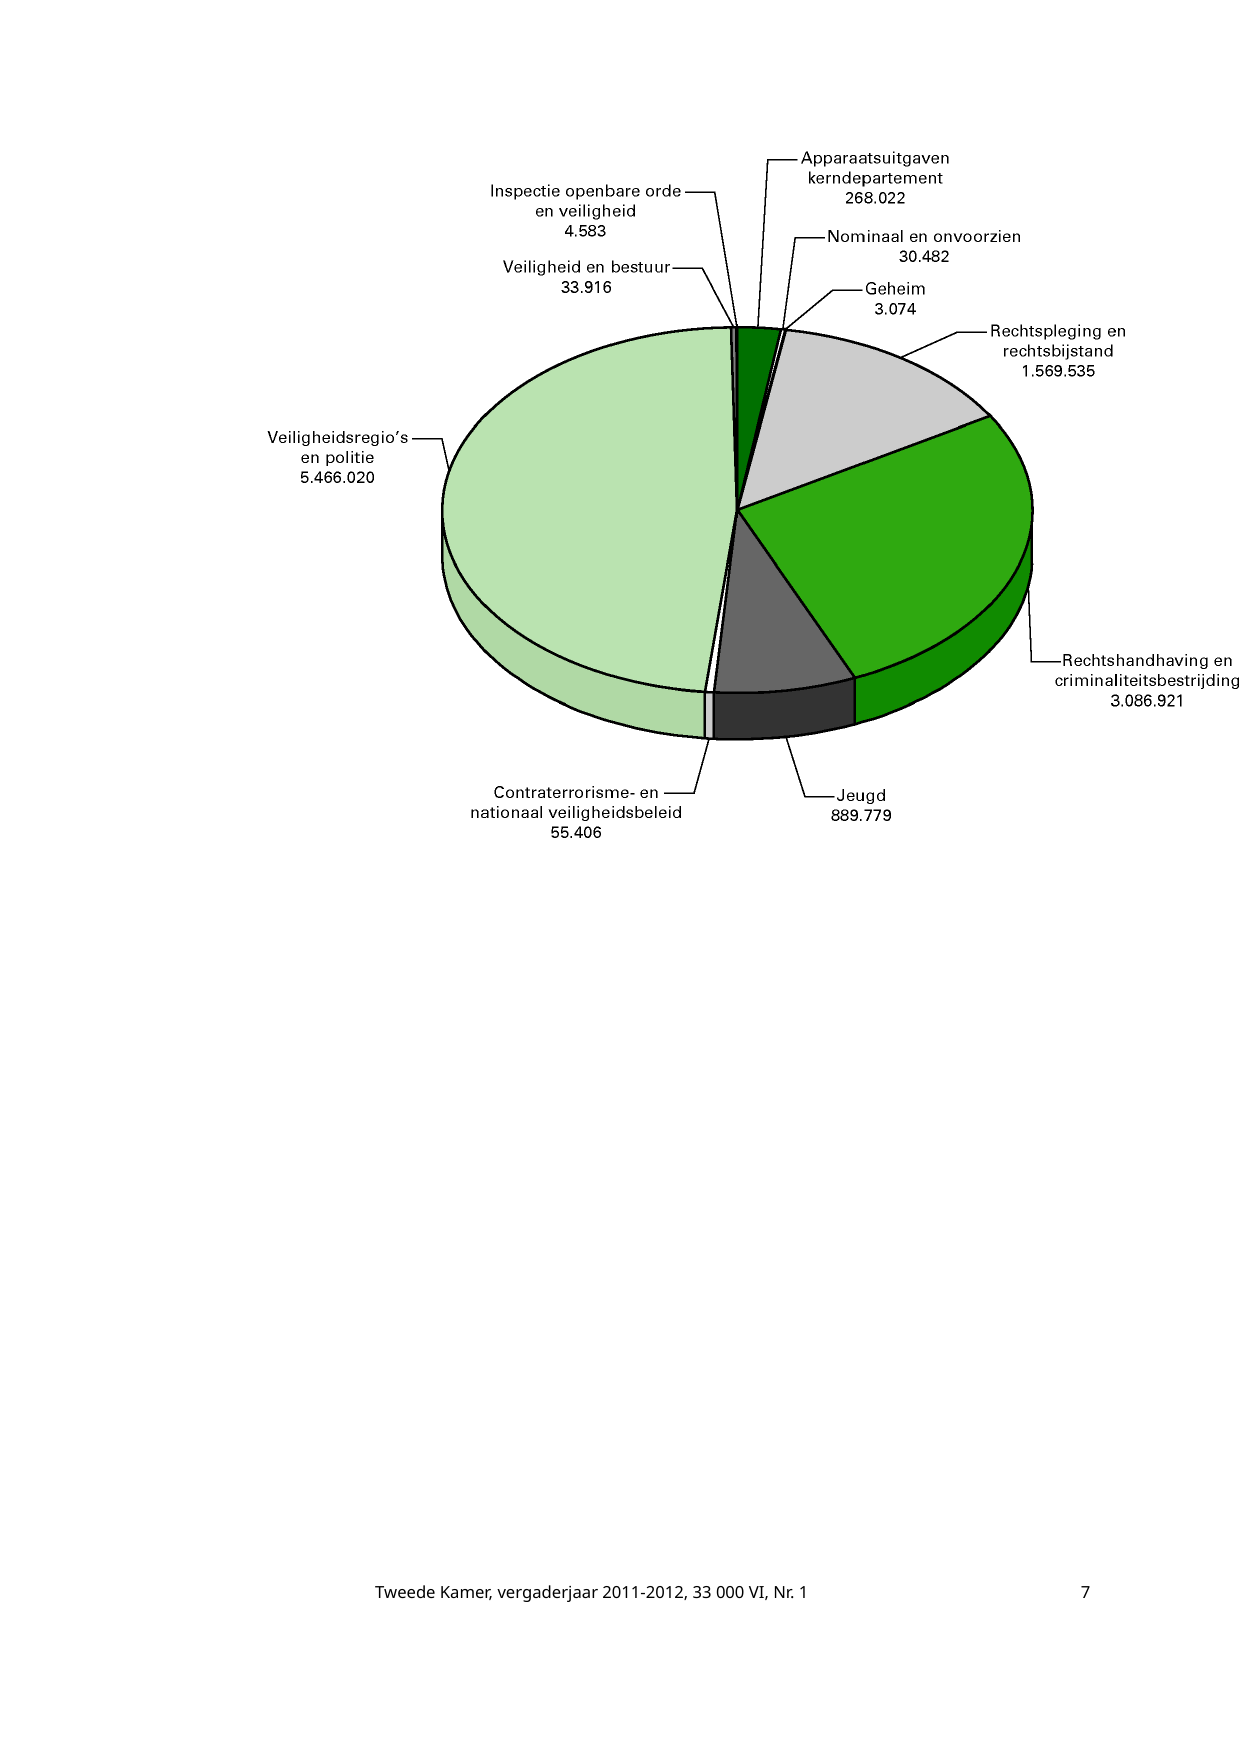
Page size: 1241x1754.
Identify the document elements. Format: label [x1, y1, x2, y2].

picture [233, 150, 1241, 842]
